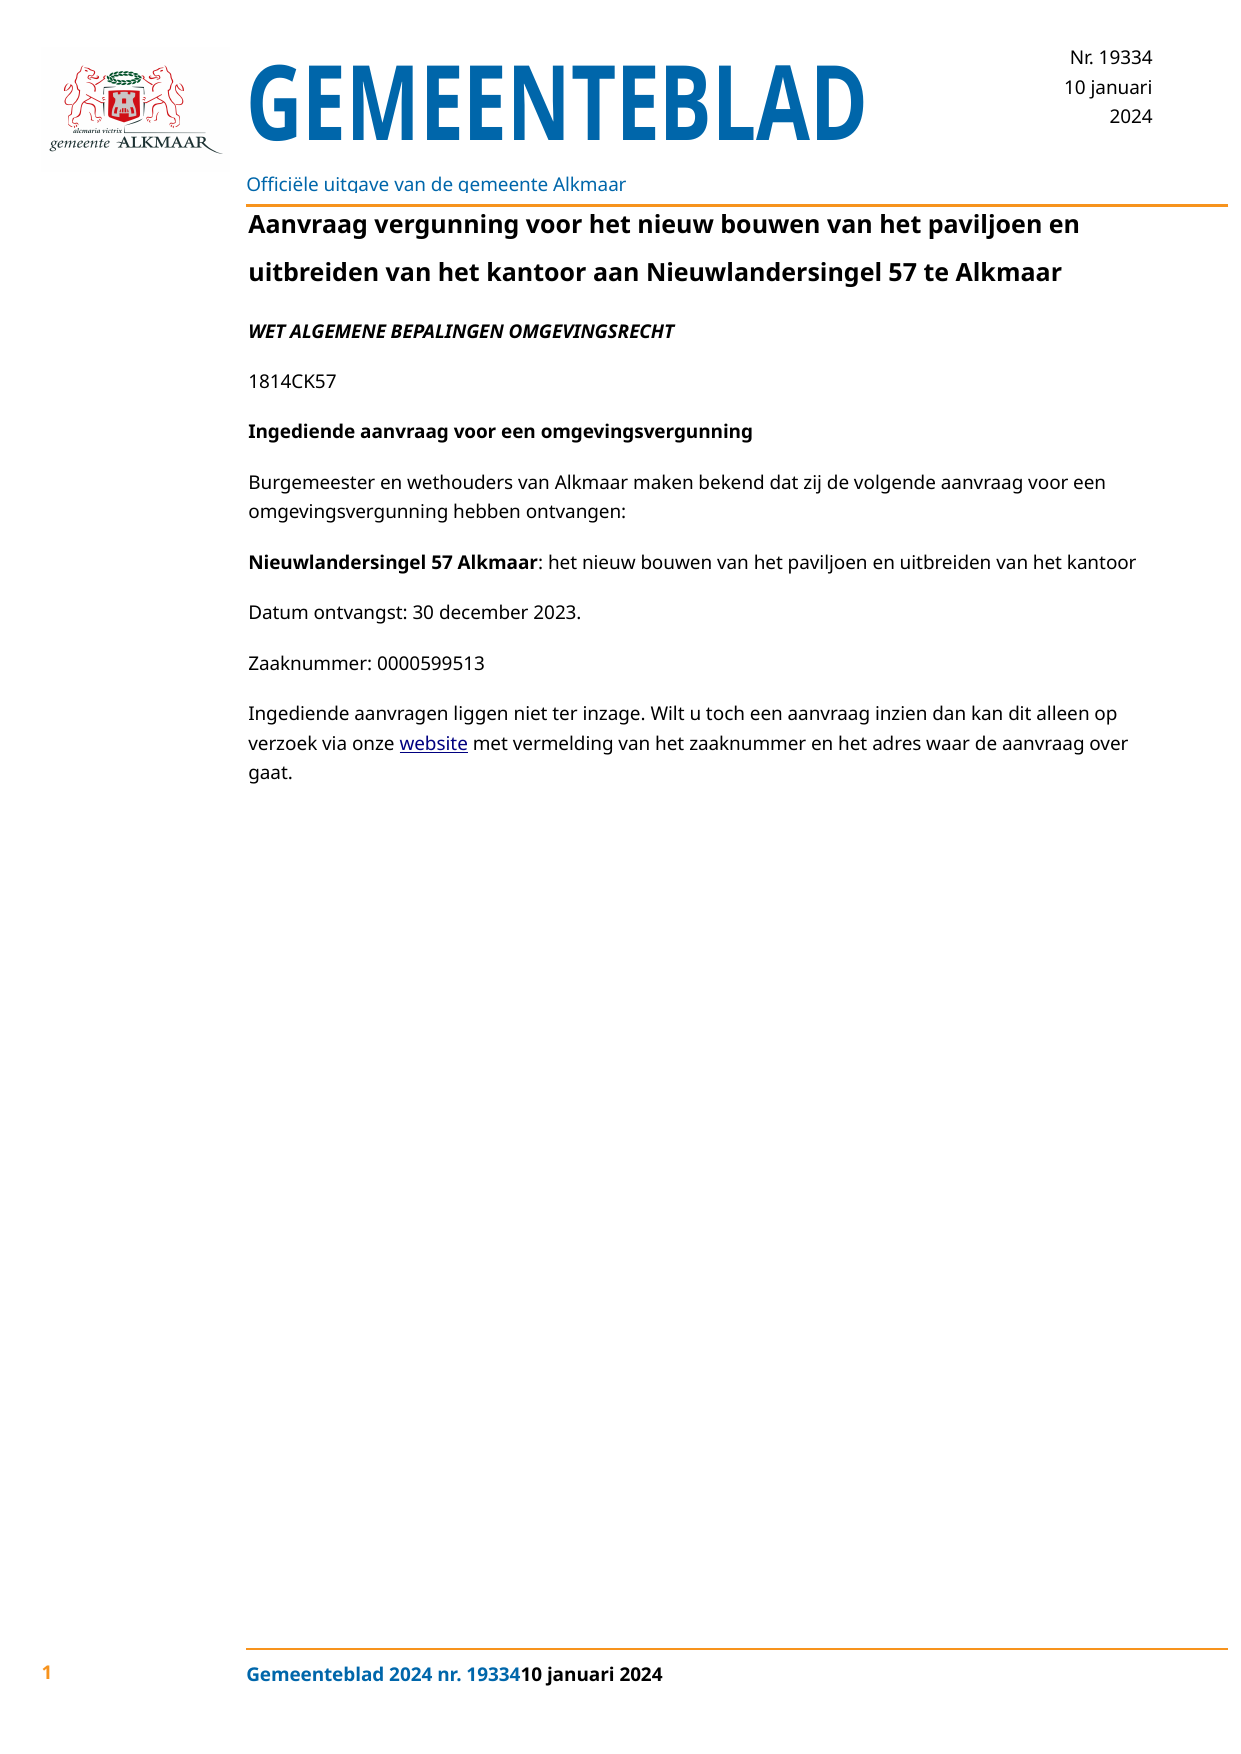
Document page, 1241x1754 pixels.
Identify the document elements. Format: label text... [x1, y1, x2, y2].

text Nieuwlandersingel 57 Alkmaar: het nieuw bouwen van het paviljoen en uitbreiden van het kantoor [248, 549, 1152, 575]
text Zaaknummer: 0000599513 [248, 650, 1152, 676]
text Datum ontvangst: 30 december 2023. [248, 599, 1152, 625]
text Burgemeester en wethouders van Alkmaar maken bekend dat zij de volgende aanvraag voor een omgevingsvergunning hebben ontvangen: [248, 469, 1152, 524]
text 1814CK57 [248, 368, 1152, 394]
text Aanvraag vergunning voor het nieuw bouwen van het paviljoen en uitbreiden van het kantoor aan Nieuwlandersingel 57 te Alkmaar [248, 207, 1152, 288]
text Ingediende aanvraag voor een omgevingsvergunning [248, 419, 1152, 444]
text Ingediende aanvragen liggen niet ter inzage. Wilt u toch een aanvraag inzien dan kan dit alleen op verzoek via onze website met vermelding van het zaaknummer en het adres waar de aanvraag over gaat. [248, 700, 1152, 785]
picture [41, 47, 231, 172]
text WET ALGEMENE BEPALINGEN OMGEVINGSRECHT [248, 318, 1152, 344]
